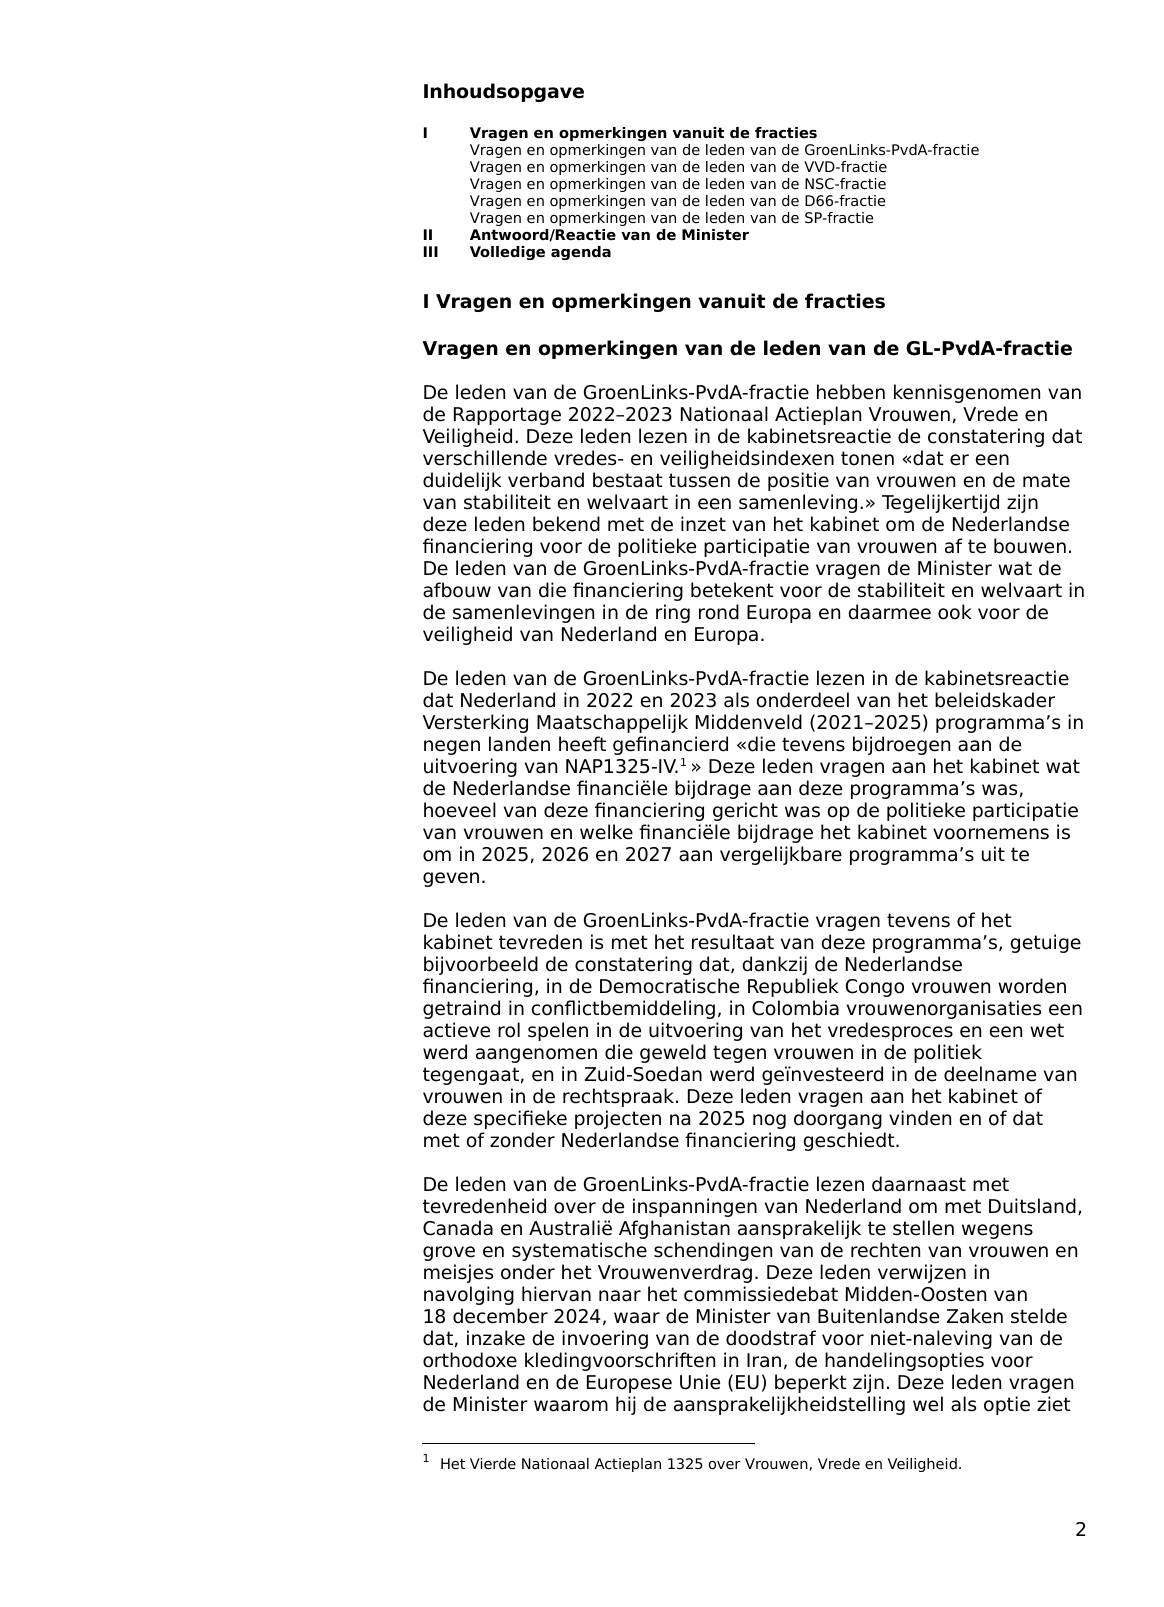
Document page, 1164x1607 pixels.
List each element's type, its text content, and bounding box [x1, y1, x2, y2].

table_cell Vragen en opmerkingen van de leden van de D66-fractie [464, 193, 1087, 210]
table_cell [422, 176, 463, 193]
text De leden van de GroenLinks-PvdA-fractie lezen in de kabinetsreactie dat Nederland in 2022 en 2023 als onderdeel van het beleidskader Versterking Maatschappelijk Middenveld (2021–2025) programma’s in negen landen heeft gefinancierd «die tevens bijdroegen aan de uitvoering van NAP1325-IV.» Deze leden vragen aan het kabinet wat de Nederlandse financiële bijdrage aan deze programma’s was, hoeveel van deze financiering gericht was op de politieke participatie van vrouwen en welke financiële bijdrage het kabinet voornemens is om in 2025, 2026 en 2027 aan vergelijkbare programma’s uit te geven. [422, 668, 1087, 888]
table_cell Antwoord/Reactie van de Minister [464, 227, 1087, 244]
subtitle Vragen en opmerkingen van de leden van de GL-PvdA-fractie [422, 338, 1087, 360]
subtitle I Vragen en opmerkingen vanuit de fracties [422, 291, 1087, 313]
text De leden van de GroenLinks-PvdA-fractie hebben kennisgenomen van de Rapportage 2022–2023 Nationaal Actieplan Vrouwen, Vrede en Veiligheid. Deze leden lezen in de kabinetsreactie de constatering dat verschillende vredes- en veiligheidsindexen tonen «dat er een duidelijk verband bestaat tussen de positie van vrouwen en de mate van stabiliteit en welvaart in een samenleving.» Tegelijkertijd zijn deze leden bekend met de inzet van het kabinet om de Nederlandse financiering voor de politieke participatie van vrouwen af te bouwen. De leden van de GroenLinks-PvdA-fractie vragen de Minister wat de afbouw van die financiering betekent voor de stabiliteit en welvaart in de samenlevingen in de ring rond Europa en daarmee ook voor de veiligheid van Nederland en Europa. [422, 382, 1087, 646]
table_cell [422, 210, 463, 227]
table_cell [422, 193, 463, 210]
subtitle Inhoudsopgave [422, 81, 1087, 103]
table_cell III [422, 244, 463, 261]
text De leden van de GroenLinks-PvdA-fractie lezen daarnaast met tevredenheid over de inspanningen van Nederland om met Duitsland, Canada en Australië Afghanistan aansprakelijk te stellen wegens grove en systematische schendingen van de rechten van vrouwen en meisjes onder het Vrouwenverdrag. Deze leden verwijzen in navolging hiervan naar het commissiedebat Midden-Oosten van 18 december 2024, waar de Minister van Buitenlandse Zaken stelde dat, inzake de invoering van de doodstraf voor niet-naleving van de orthodoxe kledingvoorschriften in Iran, de handelingsopties voor Nederland en de Europese Unie (EU) beperkt zijn. Deze leden vragen de Minister waarom hij de aansprakelijkheidstelling wel als optie ziet [422, 1174, 1087, 1416]
table_cell Vragen en opmerkingen van de leden van de SP-fractie [464, 210, 1087, 227]
table_cell Volledige agenda [464, 244, 1087, 261]
table_cell Vragen en opmerkingen van de leden van de VVD-fractie [464, 159, 1087, 176]
text Het Vierde Nationaal Actieplan 1325 over Vrouwen, Vrede en Veiligheid. [422, 1452, 1087, 1474]
table_cell [422, 142, 463, 159]
table_cell [422, 159, 463, 176]
table_header Vragen en opmerkingen vanuit de fracties [464, 125, 1087, 142]
table_cell II [422, 227, 463, 244]
table_cell Vragen en opmerkingen van de leden van de NSC-fractie [464, 176, 1087, 193]
table_cell Vragen en opmerkingen van de leden van de GroenLinks-PvdA-fractie [464, 142, 1087, 159]
text De leden van de GroenLinks-PvdA-fractie vragen tevens of het kabinet tevreden is met het resultaat van deze programma’s, getuige bijvoorbeeld de constatering dat, dankzij de Nederlandse financiering, in de Democratische Republiek Congo vrouwen worden getraind in conflictbemiddeling, in Colombia vrouwenorganisaties een actieve rol spelen in de uitvoering van het vredesproces en een wet werd aangenomen die geweld tegen vrouwen in de politiek tegengaat, en in Zuid-Soedan werd geïnvesteerd in de deelname van vrouwen in de rechtspraak. Deze leden vragen aan het kabinet of deze specifieke projecten na 2025 nog doorgang vinden en of dat met of zonder Nederlandse financiering geschiedt. [422, 910, 1087, 1152]
table_header I [422, 125, 463, 142]
